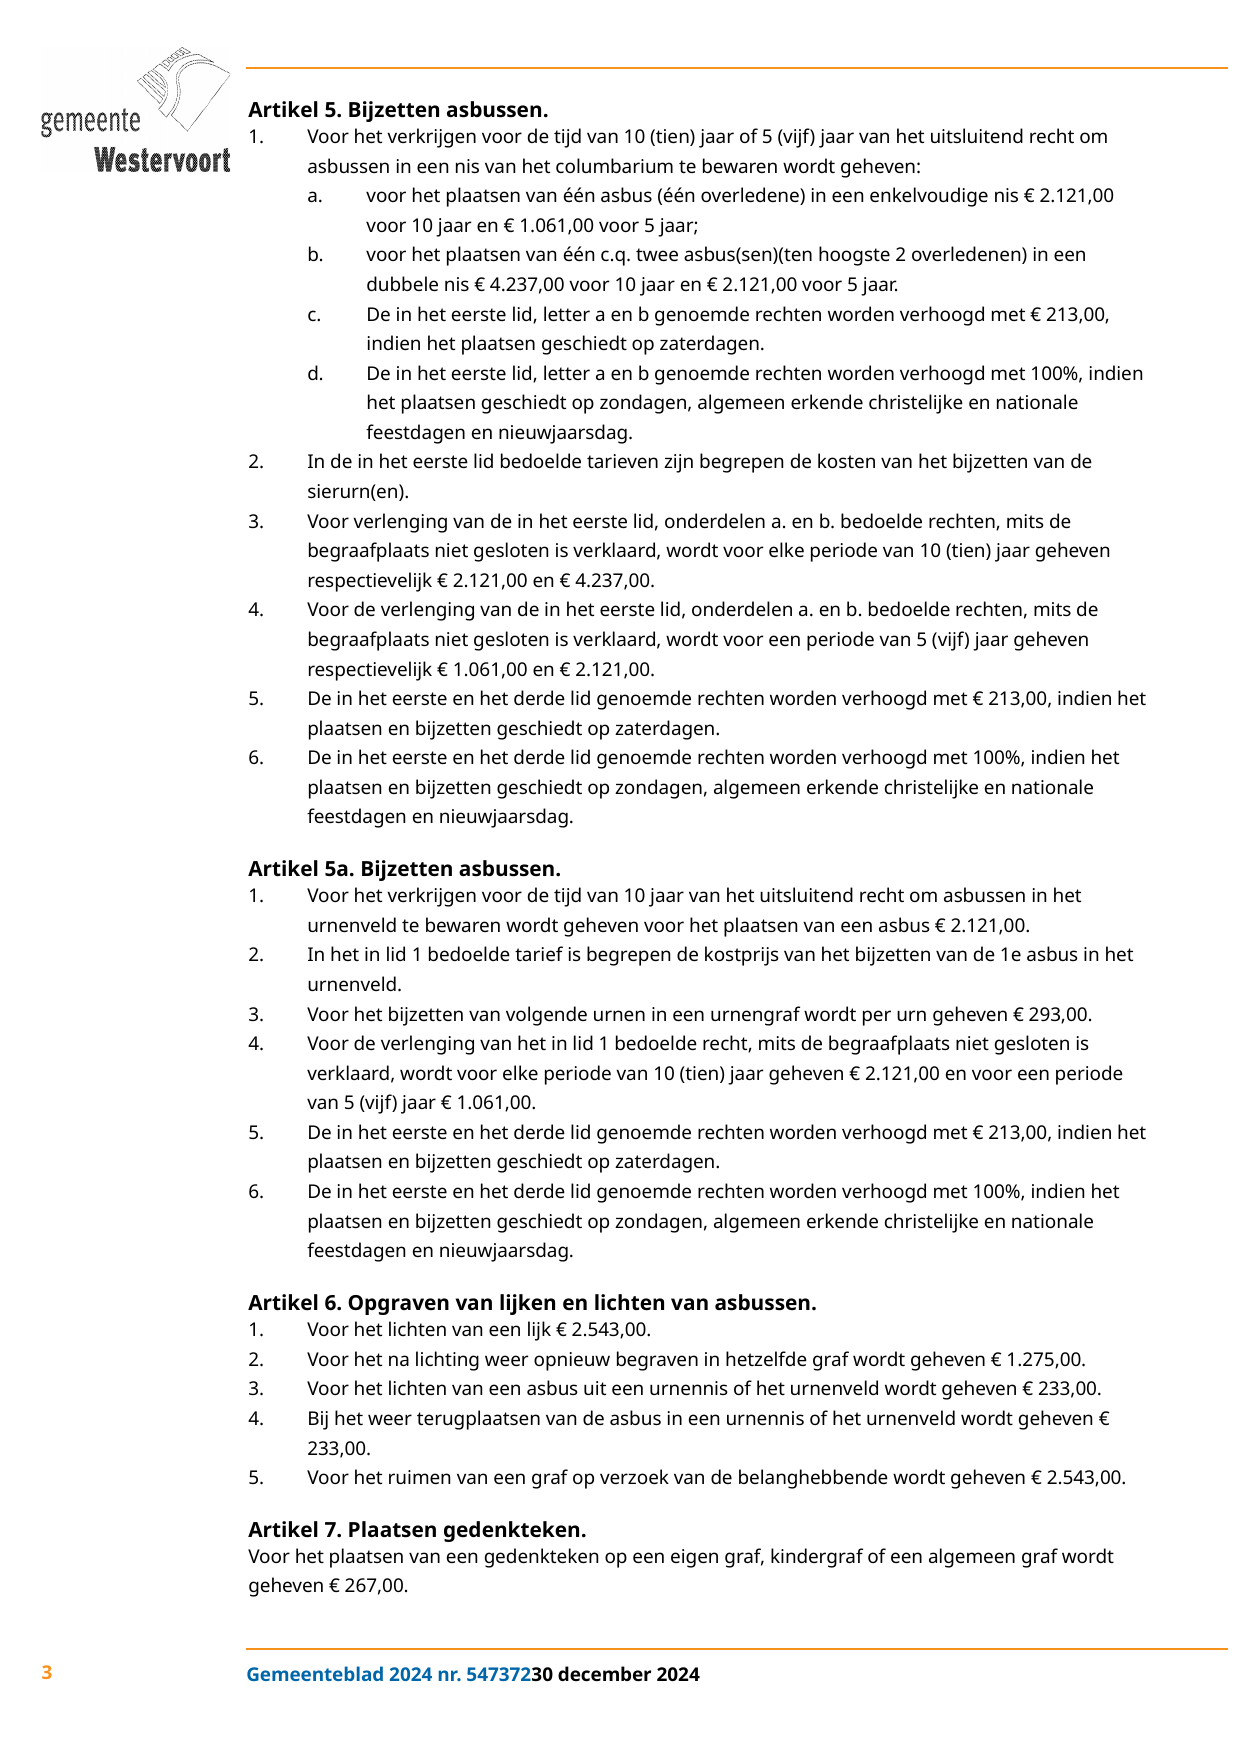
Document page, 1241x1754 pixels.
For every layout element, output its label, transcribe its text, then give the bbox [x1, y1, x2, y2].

list De in het eerste en het derde lid genoemde rechten worden verhoogd met 100%, indien het plaatsen en bijzetten geschiedt op zondagen, algemeen erkende christelijke en nationale feestdagen en nieuwjaarsdag. [248, 1178, 1152, 1263]
list De in het eerste en het derde lid genoemde rechten worden verhoogd met € 213,00, indien het plaatsen en bijzetten geschiedt op zaterdagen. [248, 685, 1152, 741]
list voor het plaatsen van één c.q. twee asbus(sen)(ten hoogste 2 overledenen) in een dubbele nis € 4.237,00 voor 10 jaar en € 2.121,00 voor 5 jaar. [307, 242, 1152, 297]
list Voor het ruimen van een graf op verzoek van de belanghebbende wordt geheven € 2.543,00. [248, 1464, 1152, 1490]
list Bij het weer terugplaatsen van de asbus in een urnennis of het urnenveld wordt geheven € 233,00. [248, 1405, 1152, 1460]
list Voor het verkrijgen voor de tijd van 10 (tien) jaar of 5 (vijf) jaar van het uitsluitend recht om asbussen in een nis van het columbarium te bewaren wordt geheven: [248, 123, 1152, 178]
text Artikel 5a. Bijzetten asbussen. [248, 854, 1152, 882]
text Artikel 5. Bijzetten asbussen. [248, 95, 1152, 123]
list In het in lid 1 bedoelde tarief is begrepen de kostprijs van het bijzetten van de 1e asbus in het urnenveld. [248, 942, 1152, 997]
list Voor verlenging van de in het eerste lid, onderdelen a. en b. bedoelde rechten, mits de begraafplaats niet gesloten is verklaard, wordt voor elke periode van 10 (tien) jaar geheven respectievelijk € 2.121,00 en € 4.237,00. [248, 508, 1152, 593]
picture [41, 47, 231, 172]
list Voor de verlenging van de in het eerste lid, onderdelen a. en b. bedoelde rechten, mits de begraafplaats niet gesloten is verklaard, wordt voor een periode van 5 (vijf) jaar geheven respectievelijk € 1.061,00 en € 2.121,00. [248, 597, 1152, 681]
list Voor het lichten van een asbus uit een urnennis of het urnenveld wordt geheven € 233,00. [248, 1376, 1152, 1401]
list De in het eerste en het derde lid genoemde rechten worden verhoogd met € 213,00, indien het plaatsen en bijzetten geschiedt op zaterdagen. [248, 1119, 1152, 1174]
list voor het plaatsen van één asbus (één overledene) in een enkelvoudige nis € 2.121,00 voor 10 jaar en € 1.061,00 voor 5 jaar; [307, 182, 1152, 238]
list De in het eerste lid, letter a en b genoemde rechten worden verhoogd met 100%, indien het plaatsen geschiedt op zondagen, algemeen erkende christelijke en nationale feestdagen en nieuwjaarsdag. [307, 360, 1152, 445]
text Artikel 7. Plaatsen gedenkteken. [248, 1515, 1152, 1543]
list Voor het na lichting weer opnieuw begraven in hetzelfde graf wordt geheven € 1.275,00. [248, 1346, 1152, 1372]
list Voor de verlenging van het in lid 1 bedoelde recht, mits de begraafplaats niet gesloten is verklaard, wordt voor elke periode van 10 (tien) jaar geheven € 2.121,00 en voor een periode van 5 (vijf) jaar € 1.061,00. [248, 1030, 1152, 1115]
text Artikel 6. Opgraven van lijken en lichten van asbussen. [248, 1288, 1152, 1316]
list In de in het eerste lid bedoelde tarieven zijn begrepen de kosten van het bijzetten van de sierurn(en). [248, 449, 1152, 504]
list De in het eerste lid, letter a en b genoemde rechten worden verhoogd met € 213,00, indien het plaatsen geschiedt op zaterdagen. [307, 301, 1152, 356]
text Voor het plaatsen van een gedenkteken op een eigen graf, kindergraf of een algemeen graf wordt geheven € 267,00. [248, 1543, 1152, 1598]
list Voor het lichten van een lijk € 2.543,00. [248, 1316, 1152, 1342]
list Voor het verkrijgen voor de tijd van 10 jaar van het uitsluitend recht om asbussen in het urnenveld te bewaren wordt geheven voor het plaatsen van een asbus € 2.121,00. [248, 882, 1152, 938]
list De in het eerste en het derde lid genoemde rechten worden verhoogd met 100%, indien het plaatsen en bijzetten geschiedt op zondagen, algemeen erkende christelijke en nationale feestdagen en nieuwjaarsdag. [248, 744, 1152, 829]
list Voor het bijzetten van volgende urnen in een urnengraf wordt per urn geheven € 293,00. [248, 1001, 1152, 1027]
